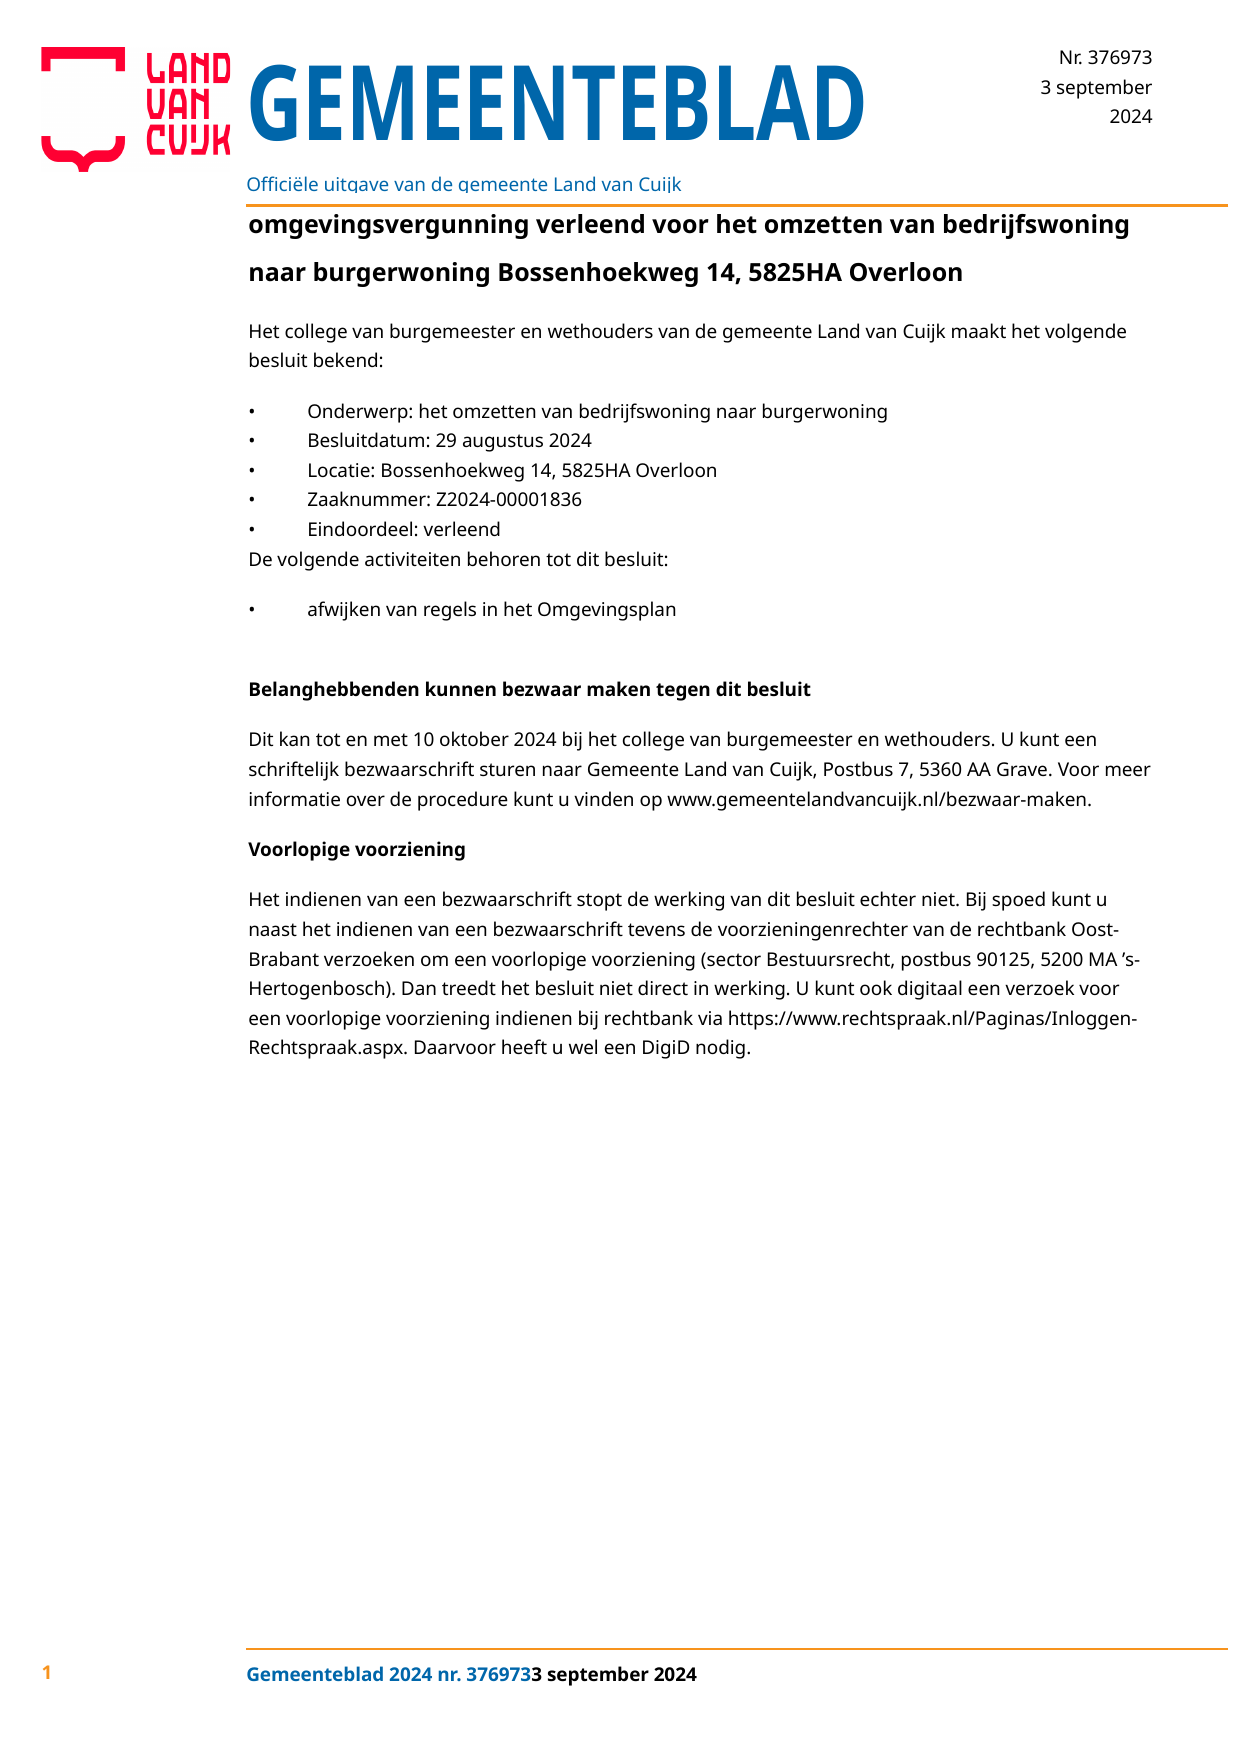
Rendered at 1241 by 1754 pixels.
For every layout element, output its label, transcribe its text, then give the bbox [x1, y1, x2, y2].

text Belanghebbenden kunnen bezwaar maken tegen dit besluit [248, 676, 1152, 702]
list Zaaknummer: Z2024-00001836 [248, 487, 1152, 512]
list afwijken van regels in het Omgevingsplan [248, 596, 1152, 622]
picture [41, 47, 231, 172]
list Onderwerp: het omzetten van bedrijfswoning naar burgerwoning [248, 398, 1152, 424]
list Besluitdatum: 29 augustus 2024 [248, 427, 1152, 453]
text Voorlopige voorziening [248, 836, 1152, 862]
text Het college van burgemeester en wethouders van de gemeente Land van Cuijk maakt het volgende besluit bekend: [248, 318, 1152, 373]
list Locatie: Bossenhoekweg 14, 5825HA Overloon [248, 457, 1152, 483]
list Eindoordeel: verleend [248, 516, 1152, 542]
text omgevingsvergunning verleend voor het omzetten van bedrijfswoning naar burgerwoning Bossenhoekweg 14, 5825HA Overloon [248, 207, 1152, 288]
text Dit kan tot en met 10 oktober 2024 bij het college van burgemeester en wethouders. U kunt een schriftelijk bezwaarschrift sturen naar Gemeente Land van Cuijk, Postbus 7, 5360 AA Grave. Voor meer informatie over de procedure kunt u vinden op www.gemeentelandvancuijk.nl/bezwaar-maken. [248, 727, 1152, 812]
text De volgende activiteiten behoren tot dit besluit: [248, 546, 1152, 572]
text Het indienen van een bezwaarschrift stopt de werking van dit besluit echter niet. Bij spoed kunt u naast het indienen van een bezwaarschrift tevens de voorzieningenrechter van de rechtbank Oost-Brabant verzoeken om een voorlopige voorziening (sector Bestuursrecht, postbus 90125, 5200 MA ’s-Hertogenbosch). Dan treedt het besluit niet direct in werking. U kunt ook digitaal een verzoek voor een voorlopige voorziening indienen bij rechtbank via https://www.rechtspraak.nl/Paginas/Inloggen-Rechtspraak.aspx. Daarvoor heeft u wel een DigiD nodig. [248, 887, 1152, 1060]
